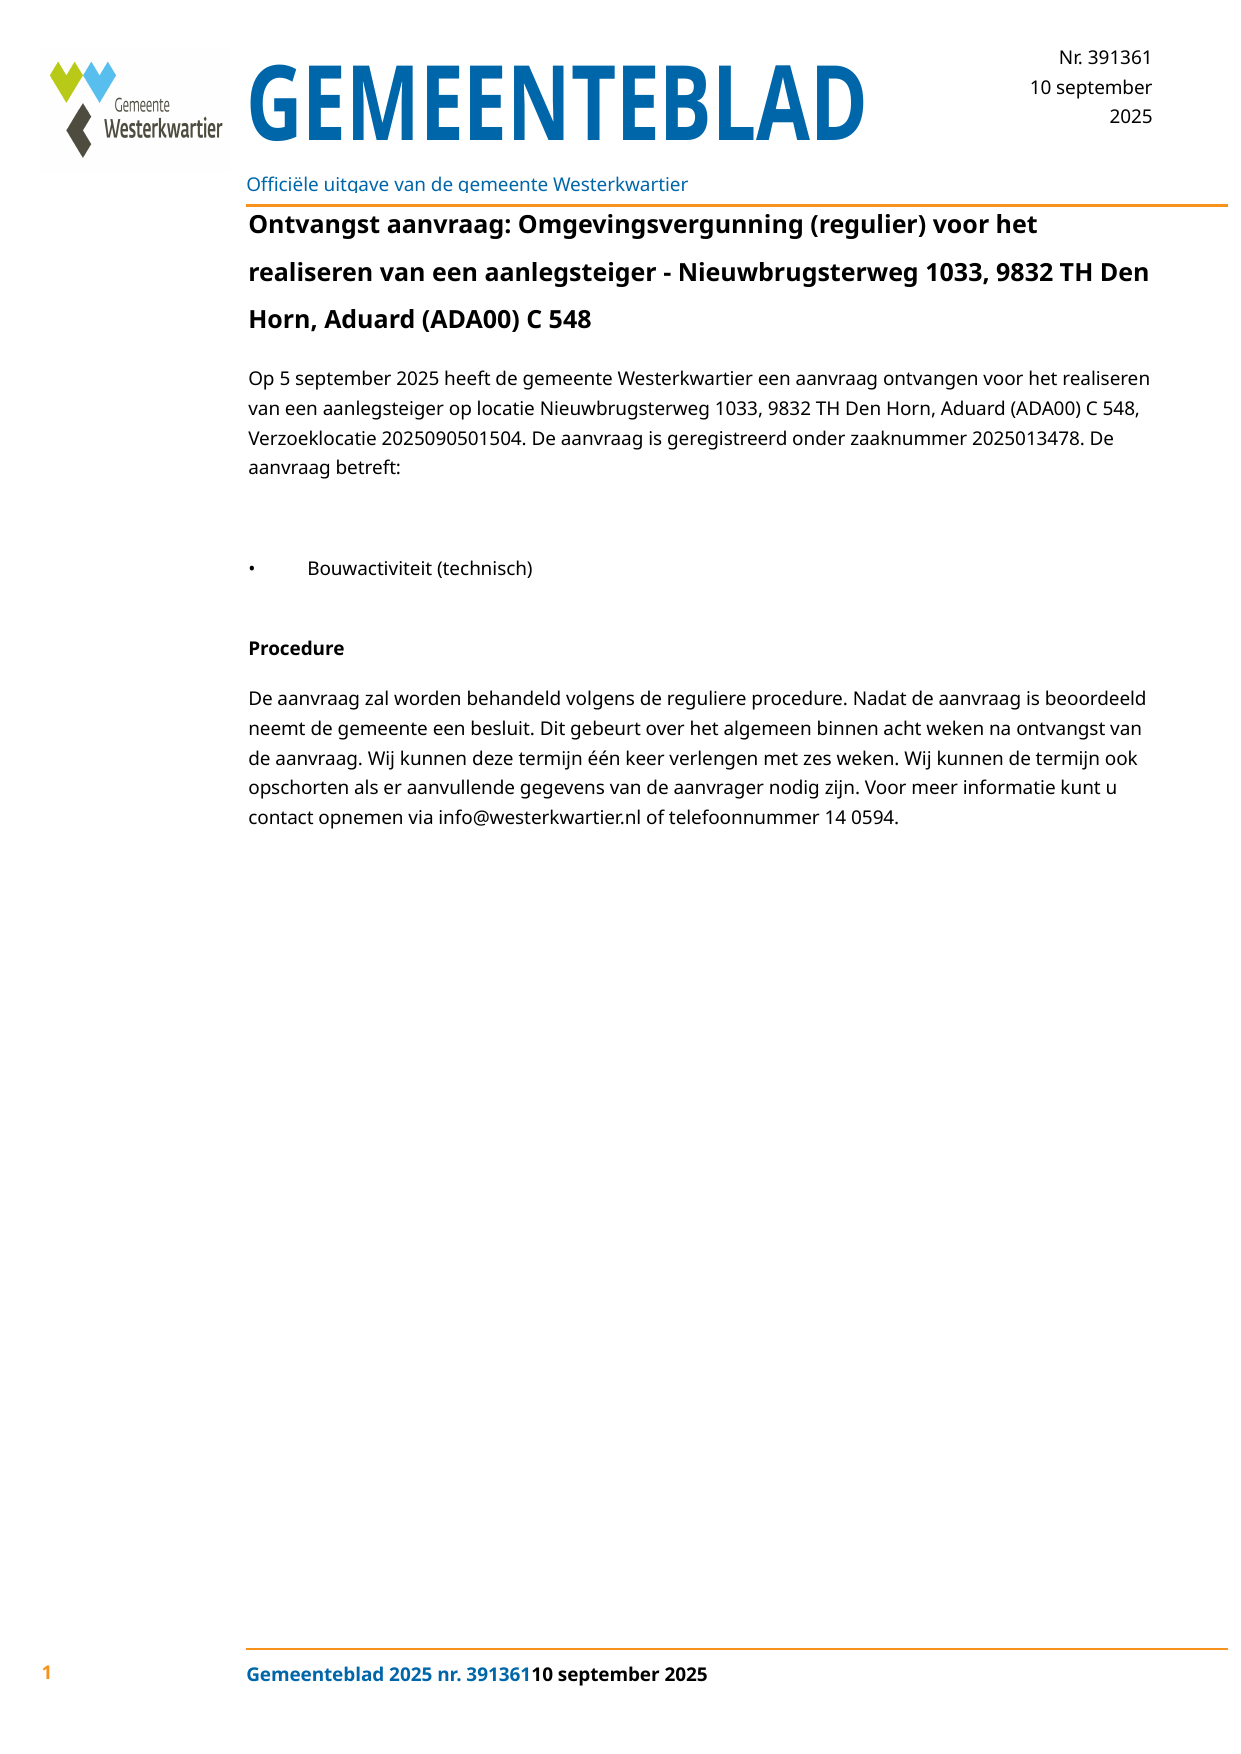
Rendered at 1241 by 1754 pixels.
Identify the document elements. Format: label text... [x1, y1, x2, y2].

text Ontvangst aanvraag: Omgevingsvergunning (regulier) voor het realiseren van een aanlegsteiger - Nieuwbrugsterweg 1033, 9832 TH Den Horn, Aduard (ADA00) C 548 [248, 207, 1152, 336]
text De aanvraag zal worden behandeld volgens de reguliere procedure. Nadat de aanvraag is beoordeeld neemt de gemeente een besluit. Dit gebeurt over het algemeen binnen acht weken na ontvangst van de aanvraag. Wij kunnen deze termijn één keer verlengen met zes weken. Wij kunnen de termijn ook opschorten als er aanvullende gegevens van de aanvrager nodig zijn. Voor meer informatie kunt u contact opnemen via info@westerkwartier.nl of telefoonnummer 14 0594. [248, 686, 1152, 829]
picture [41, 47, 231, 172]
text Procedure [248, 635, 1152, 661]
text Op 5 september 2025 heeft de gemeente Westerkwartier een aanvraag ontvangen voor het realiseren van een aanlegsteiger op locatie Nieuwbrugsterweg 1033, 9832 TH Den Horn, Aduard (ADA00) C 548, Verzoeklocatie 2025090501504. De aanvraag is geregistreerd onder zaaknummer 2025013478. De aanvraag betreft: [248, 366, 1152, 480]
list Bouwactiviteit (technisch) [248, 555, 1152, 581]
